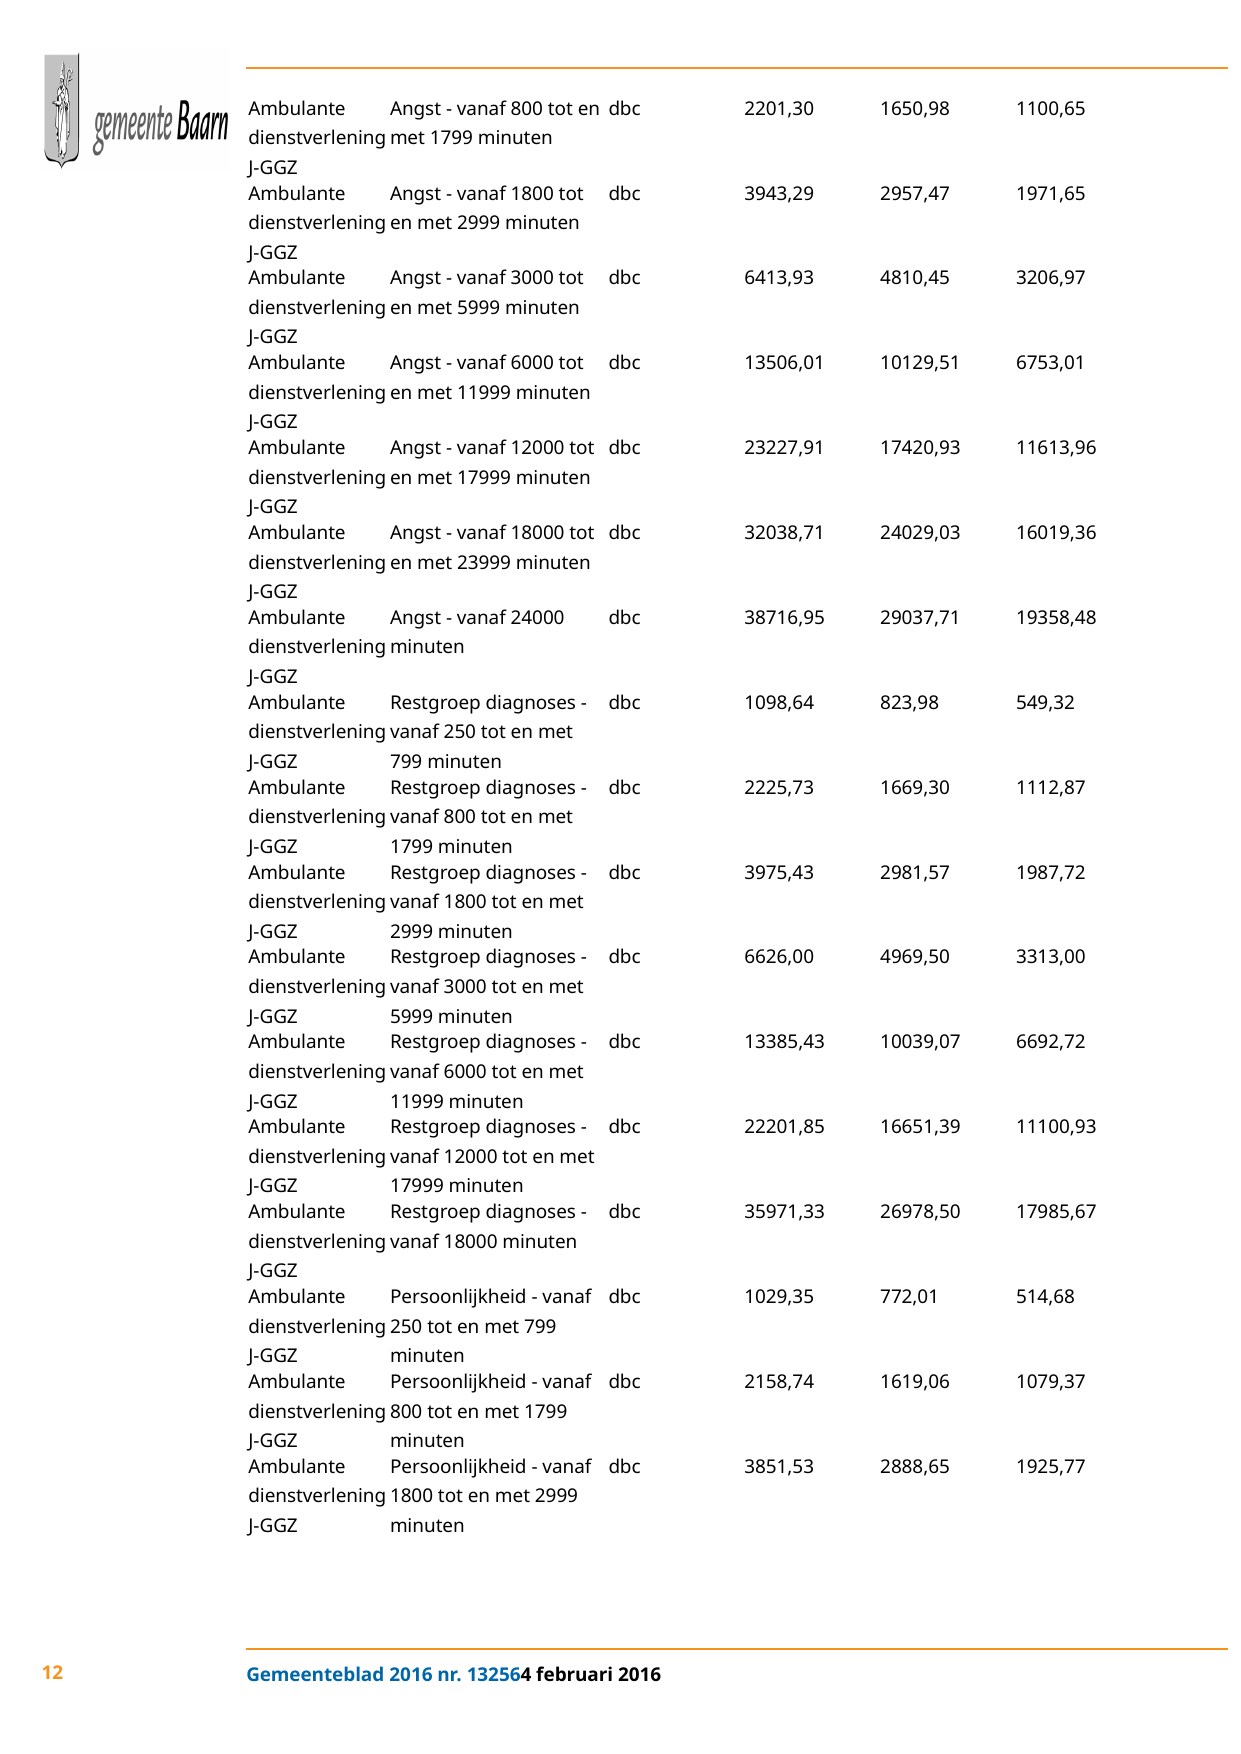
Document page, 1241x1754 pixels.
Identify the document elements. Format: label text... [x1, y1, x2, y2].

table_cell Ambulante dienstverlening J-GGZ [248, 180, 390, 264]
table_cell 6413,93 [744, 265, 880, 349]
table_cell Angst - vanaf 12000 tot en met 17999 minuten [390, 434, 608, 519]
table_cell 6626,00 [744, 944, 880, 1029]
table_cell dbc [608, 689, 744, 774]
table_cell 22201,85 [744, 1114, 880, 1198]
table_cell 3943,29 [744, 180, 880, 264]
table_cell dbc [608, 519, 744, 604]
table_cell dbc [608, 1029, 744, 1113]
table_cell Ambulante dienstverlening J-GGZ [248, 265, 390, 349]
table_cell 1112,87 [1016, 774, 1152, 859]
table_cell 17985,67 [1016, 1199, 1152, 1283]
table_cell 514,68 [1016, 1283, 1152, 1368]
table_cell 3206,97 [1016, 265, 1152, 349]
table_cell 16019,36 [1016, 519, 1152, 604]
table_cell Ambulante dienstverlening J-GGZ [248, 1114, 390, 1198]
table_cell 19358,48 [1016, 604, 1152, 689]
table_cell dbc [608, 604, 744, 689]
table_cell 2158,74 [744, 1368, 880, 1453]
table_cell Ambulante dienstverlening J-GGZ [248, 519, 390, 604]
table_cell Angst - vanaf 6000 tot en met 11999 minuten [390, 350, 608, 434]
table_cell 1925,77 [1016, 1453, 1152, 1538]
table_cell 1669,30 [880, 774, 1016, 859]
table_cell 3851,53 [744, 1453, 880, 1538]
table_cell 6753,01 [1016, 350, 1152, 434]
table_cell Ambulante dienstverlening J-GGZ [248, 1453, 390, 1538]
table_cell 24029,03 [880, 519, 1016, 604]
table_cell dbc [608, 1283, 744, 1368]
table_cell dbc [608, 1114, 744, 1198]
table_cell Persoonlijkheid - vanaf 250 tot en met 799 minuten [390, 1283, 608, 1368]
table_cell Ambulante dienstverlening J-GGZ [248, 1029, 390, 1113]
table_cell Angst - vanaf 1800 tot en met 2999 minuten [390, 180, 608, 264]
table_cell dbc [608, 1368, 744, 1453]
table_cell Restgroep diagnoses - vanaf 18000 minuten [390, 1199, 608, 1283]
table_cell 1079,37 [1016, 1368, 1152, 1453]
table_cell Ambulante dienstverlening J-GGZ [248, 350, 390, 434]
table_cell Ambulante dienstverlening J-GGZ [248, 689, 390, 774]
table_cell 13385,43 [744, 1029, 880, 1113]
table_cell Ambulante dienstverlening J-GGZ [248, 1368, 390, 1453]
table_cell 6692,72 [1016, 1029, 1152, 1113]
table_cell 1619,06 [880, 1368, 1016, 1453]
table_cell 11613,96 [1016, 434, 1152, 519]
table_cell 13506,01 [744, 350, 880, 434]
table_cell 11100,93 [1016, 1114, 1152, 1198]
table_cell Angst - vanaf 18000 tot en met 23999 minuten [390, 519, 608, 604]
table_cell dbc [608, 1453, 744, 1538]
table_cell 2957,47 [880, 180, 1016, 264]
table_cell 38716,95 [744, 604, 880, 689]
table_cell 1971,65 [1016, 180, 1152, 264]
table_cell 4969,50 [880, 944, 1016, 1029]
table_cell 26978,50 [880, 1199, 1016, 1283]
table_cell Ambulante dienstverlening J-GGZ [248, 95, 390, 180]
table_cell 2201,30 [744, 95, 880, 180]
table_cell Angst - vanaf 24000 minuten [390, 604, 608, 689]
table_cell Restgroep diagnoses - vanaf 800 tot en met 1799 minuten [390, 774, 608, 859]
table_cell Restgroep diagnoses - vanaf 3000 tot en met 5999 minuten [390, 944, 608, 1029]
table_cell Ambulante dienstverlening J-GGZ [248, 774, 390, 859]
table_cell Ambulante dienstverlening J-GGZ [248, 944, 390, 1029]
table_cell 16651,39 [880, 1114, 1016, 1198]
table_cell 2981,57 [880, 859, 1016, 944]
table_cell Restgroep diagnoses - vanaf 6000 tot en met 11999 minuten [390, 1029, 608, 1113]
table_cell Ambulante dienstverlening J-GGZ [248, 1199, 390, 1283]
table_cell dbc [608, 265, 744, 349]
table_cell Ambulante dienstverlening J-GGZ [248, 1283, 390, 1368]
table_cell Restgroep diagnoses - vanaf 12000 tot en met 17999 minuten [390, 1114, 608, 1198]
table_cell dbc [608, 944, 744, 1029]
table_cell dbc [608, 434, 744, 519]
table_cell Persoonlijkheid - vanaf 1800 tot en met 2999 minuten [390, 1453, 608, 1538]
table_cell 3313,00 [1016, 944, 1152, 1029]
table_cell 1029,35 [744, 1283, 880, 1368]
table_cell 772,01 [880, 1283, 1016, 1368]
table_cell dbc [608, 774, 744, 859]
table_cell dbc [608, 95, 744, 180]
table_cell 35971,33 [744, 1199, 880, 1283]
table_cell Ambulante dienstverlening J-GGZ [248, 859, 390, 944]
table_cell Restgroep diagnoses - vanaf 1800 tot en met 2999 minuten [390, 859, 608, 944]
table_cell 10039,07 [880, 1029, 1016, 1113]
table_cell 29037,71 [880, 604, 1016, 689]
table_cell 2225,73 [744, 774, 880, 859]
table_cell 32038,71 [744, 519, 880, 604]
table_cell Ambulante dienstverlening J-GGZ [248, 434, 390, 519]
table_cell 10129,51 [880, 350, 1016, 434]
table_cell 1100,65 [1016, 95, 1152, 180]
table_cell Restgroep diagnoses - vanaf 250 tot en met 799 minuten [390, 689, 608, 774]
table_cell 23227,91 [744, 434, 880, 519]
table_cell 1650,98 [880, 95, 1016, 180]
table_cell 17420,93 [880, 434, 1016, 519]
table_cell Angst - vanaf 800 tot en met 1799 minuten [390, 95, 608, 180]
table_cell dbc [608, 180, 744, 264]
table_cell Ambulante dienstverlening J-GGZ [248, 604, 390, 689]
table_cell 2888,65 [880, 1453, 1016, 1538]
table_cell dbc [608, 350, 744, 434]
table_cell 4810,45 [880, 265, 1016, 349]
table_cell Angst - vanaf 3000 tot en met 5999 minuten [390, 265, 608, 349]
table_cell 549,32 [1016, 689, 1152, 774]
table_cell 1098,64 [744, 689, 880, 774]
table_cell dbc [608, 859, 744, 944]
table_cell 823,98 [880, 689, 1016, 774]
table_cell 3975,43 [744, 859, 880, 944]
picture [41, 47, 231, 172]
table_cell Persoonlijkheid - vanaf 800 tot en met 1799 minuten [390, 1368, 608, 1453]
table_cell dbc [608, 1199, 744, 1283]
table_cell 1987,72 [1016, 859, 1152, 944]
